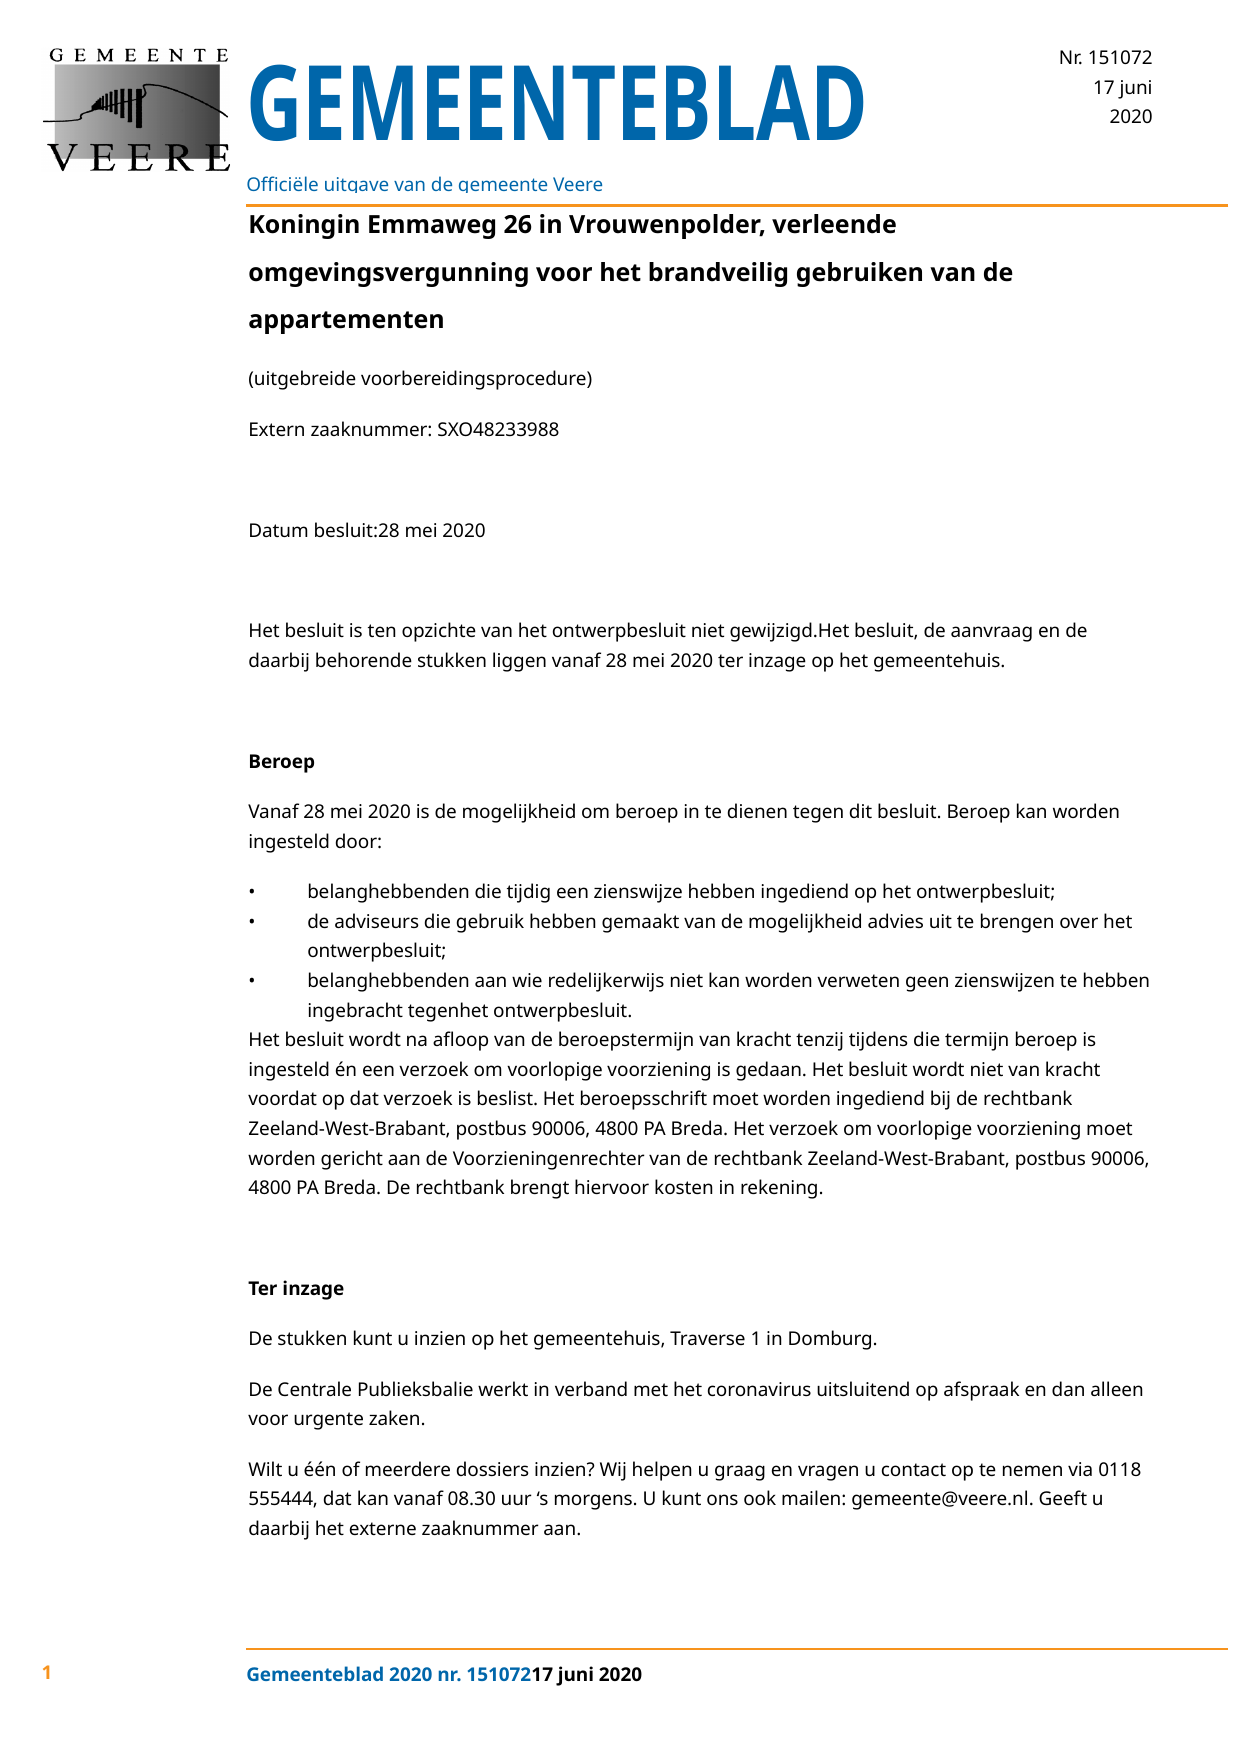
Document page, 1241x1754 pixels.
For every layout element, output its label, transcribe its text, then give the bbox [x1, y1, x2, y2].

text Beroep [248, 748, 1152, 774]
picture [41, 47, 231, 172]
text Het besluit is ten opzichte van het ontwerpbesluit niet gewijzigd.Het besluit, de aanvraag en de daarbij behorende stukken liggen vanaf 28 mei 2020 ter inzage op het gemeentehuis. [248, 618, 1152, 673]
text (uitgebreide voorbereidingsprocedure) [248, 366, 1152, 391]
text De stukken kunt u inzien op het gemeentehuis, Traverse 1 in Domburg. [248, 1326, 1152, 1351]
text Het besluit wordt na afloop van de beroepstermijn van kracht tenzij tijdens die termijn beroep is ingesteld én een verzoek om voorlopige voorziening is gedaan. Het besluit wordt niet van kracht voordat op dat verzoek is beslist. Het beroepsschrift moet worden ingediend bij de rechtbank Zeeland-West-Brabant, postbus 90006, 4800 PA Breda. Het verzoek om voorlopige voorziening moet worden gericht aan de Voorzieningenrechter van de rechtbank Zeeland-West-Brabant, postbus 90006, 4800 PA Breda. De rechtbank brengt hiervoor kosten in rekening. [248, 1026, 1152, 1200]
list belanghebbenden aan wie redelijkerwijs niet kan worden verweten geen zienswijzen te hebben ingebracht tegenhet ontwerpbesluit. [248, 967, 1152, 1022]
text Extern zaaknummer: SXO48233988 [248, 416, 1152, 442]
text Wilt u één of meerdere dossiers inzien? Wij helpen u graag en vragen u contact op te nemen via 0118 555444, dat kan vanaf 08.30 uur ‘s morgens. U kunt ons ook mailen: gemeente@veere.nl. Geeft u daarbij het externe zaaknummer aan. [248, 1456, 1152, 1541]
text Ter inzage [248, 1275, 1152, 1301]
text De Centrale Publieksbalie werkt in verband met het coronavirus uitsluitend op afspraak en dan alleen voor urgente zaken. [248, 1376, 1152, 1431]
text Koningin Emmaweg 26 in Vrouwenpolder, verleende omgevingsvergunning voor het brandveilig gebruiken van de appartementen [248, 207, 1152, 336]
text Datum besluit:28 mei 2020 [248, 517, 1152, 542]
text Vanaf 28 mei 2020 is de mogelijkheid om beroep in te dienen tegen dit besluit. Beroep kan worden ingesteld door: [248, 798, 1152, 854]
list belanghebbenden die tijdig een zienswijze hebben ingediend op het ontwerpbesluit; [248, 878, 1152, 904]
list de adviseurs die gebruik hebben gemaakt van de mogelijkheid advies uit te brengen over het ontwerpbesluit; [248, 908, 1152, 963]
